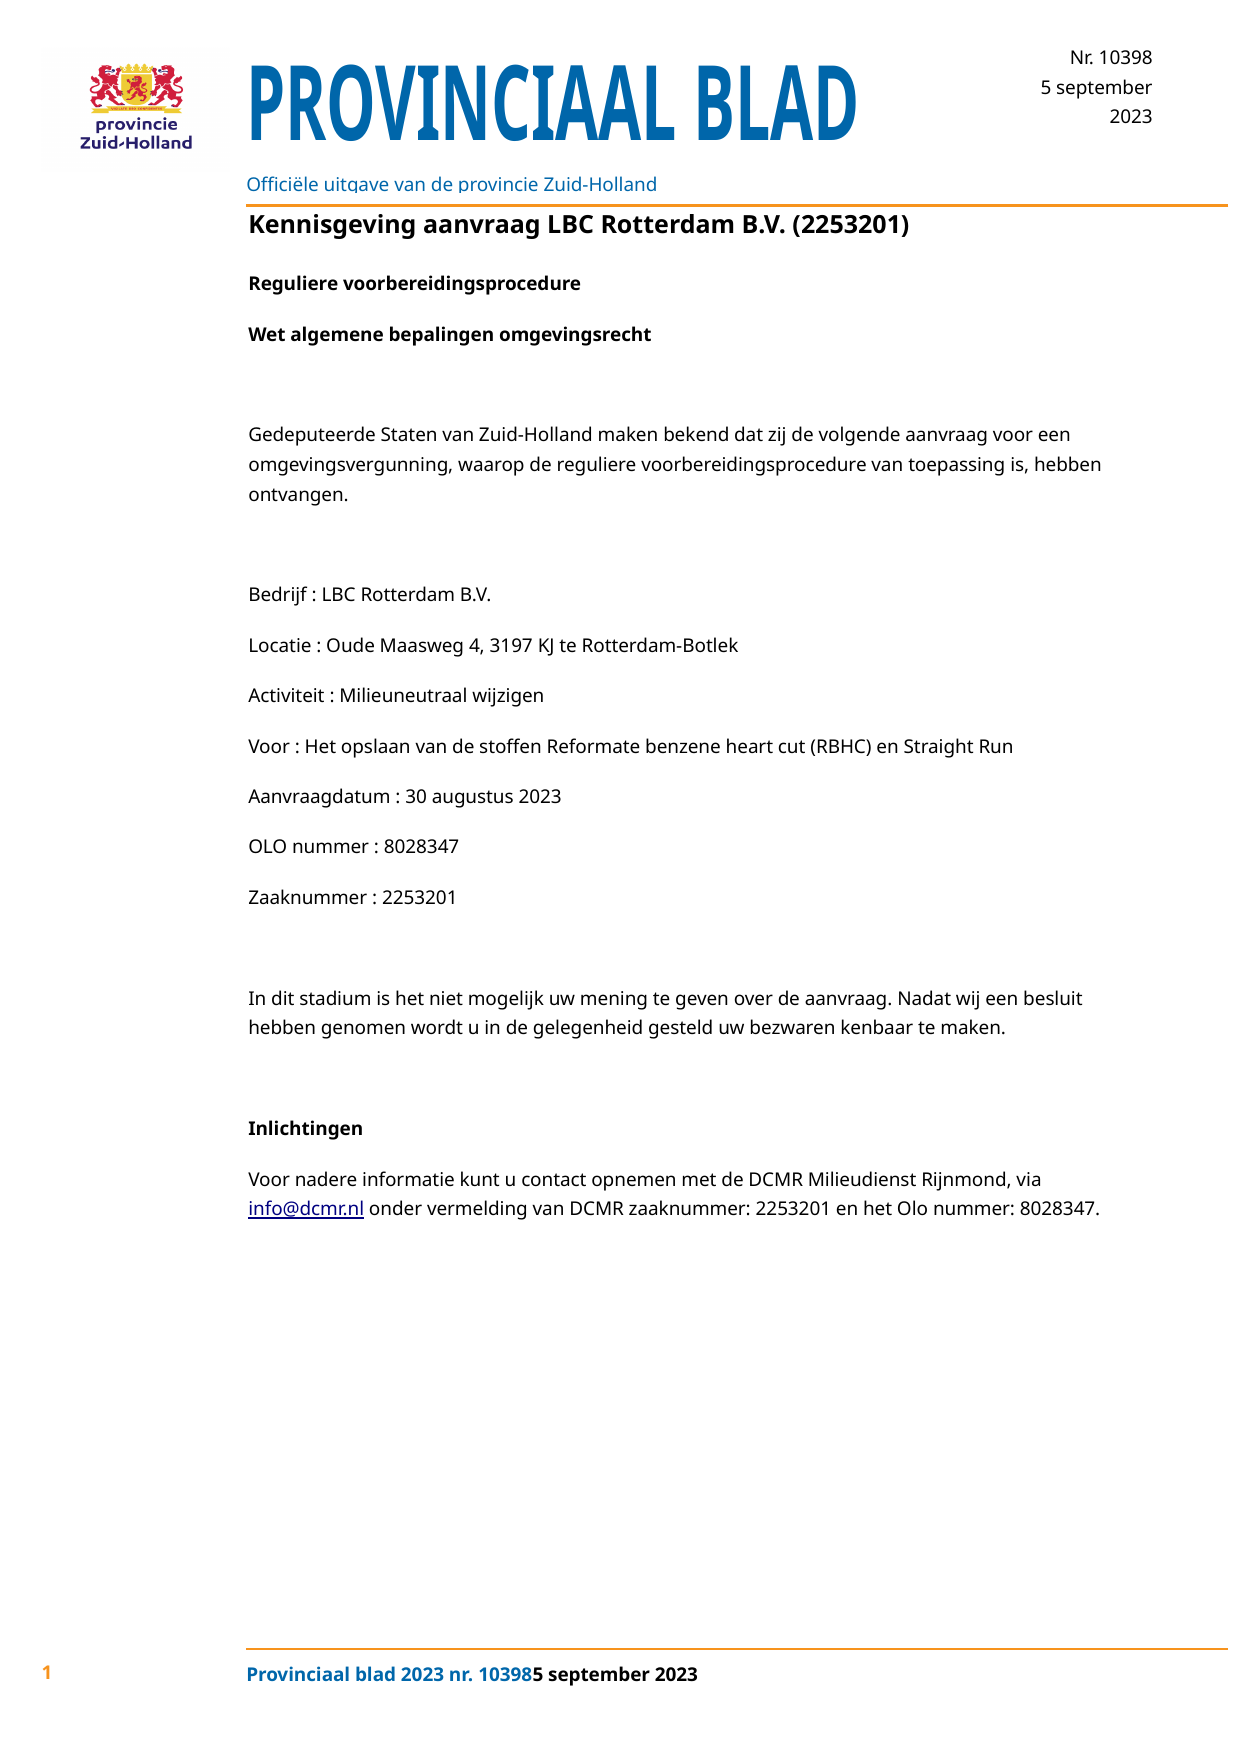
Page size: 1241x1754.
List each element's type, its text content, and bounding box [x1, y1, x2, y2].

text Activiteit : Milieuneutraal wijzigen [248, 682, 1152, 708]
text Inlichtingen [248, 1115, 1152, 1141]
text Kennisgeving aanvraag LBC Rotterdam B.V. (2253201) [248, 207, 1152, 241]
text Aanvraagdatum : 30 augustus 2023 [248, 783, 1152, 809]
picture [41, 47, 231, 172]
text Voor nadere informatie kunt u contact opnemen met de DCMR Milieudienst Rijnmond, via info@dcmr.nl onder vermelding van DCMR zaaknummer: 2253201 en het Olo nummer: 8028347. [248, 1166, 1152, 1221]
text Reguliere voorbereidingsprocedure [248, 270, 1152, 296]
text OLO nummer : 8028347 [248, 834, 1152, 859]
text Gedeputeerde Staten van Zuid-Holland maken bekend dat zij de volgende aanvraag voor een omgevingsvergunning, waarop de reguliere voorbereidingsprocedure van toepassing is, hebben ontvangen. [248, 422, 1152, 506]
text Voor : Het opslaan van de stoffen Reformate benzene heart cut (RBHC) en Straight Run [248, 733, 1152, 758]
text Wet algemene bepalingen omgevingsrecht [248, 321, 1152, 346]
text In dit stadium is het niet mogelijk uw mening te geven over de aanvraag. Nadat wij een besluit hebben genomen wordt u in de gelegenheid gesteld uw bezwaren kenbaar te maken. [248, 985, 1152, 1040]
text Bedrijf : LBC Rotterdam B.V. [248, 582, 1152, 607]
text Zaaknummer : 2253201 [248, 884, 1152, 910]
text Locatie : Oude Maasweg 4, 3197 KJ te Rotterdam-Botlek [248, 632, 1152, 658]
